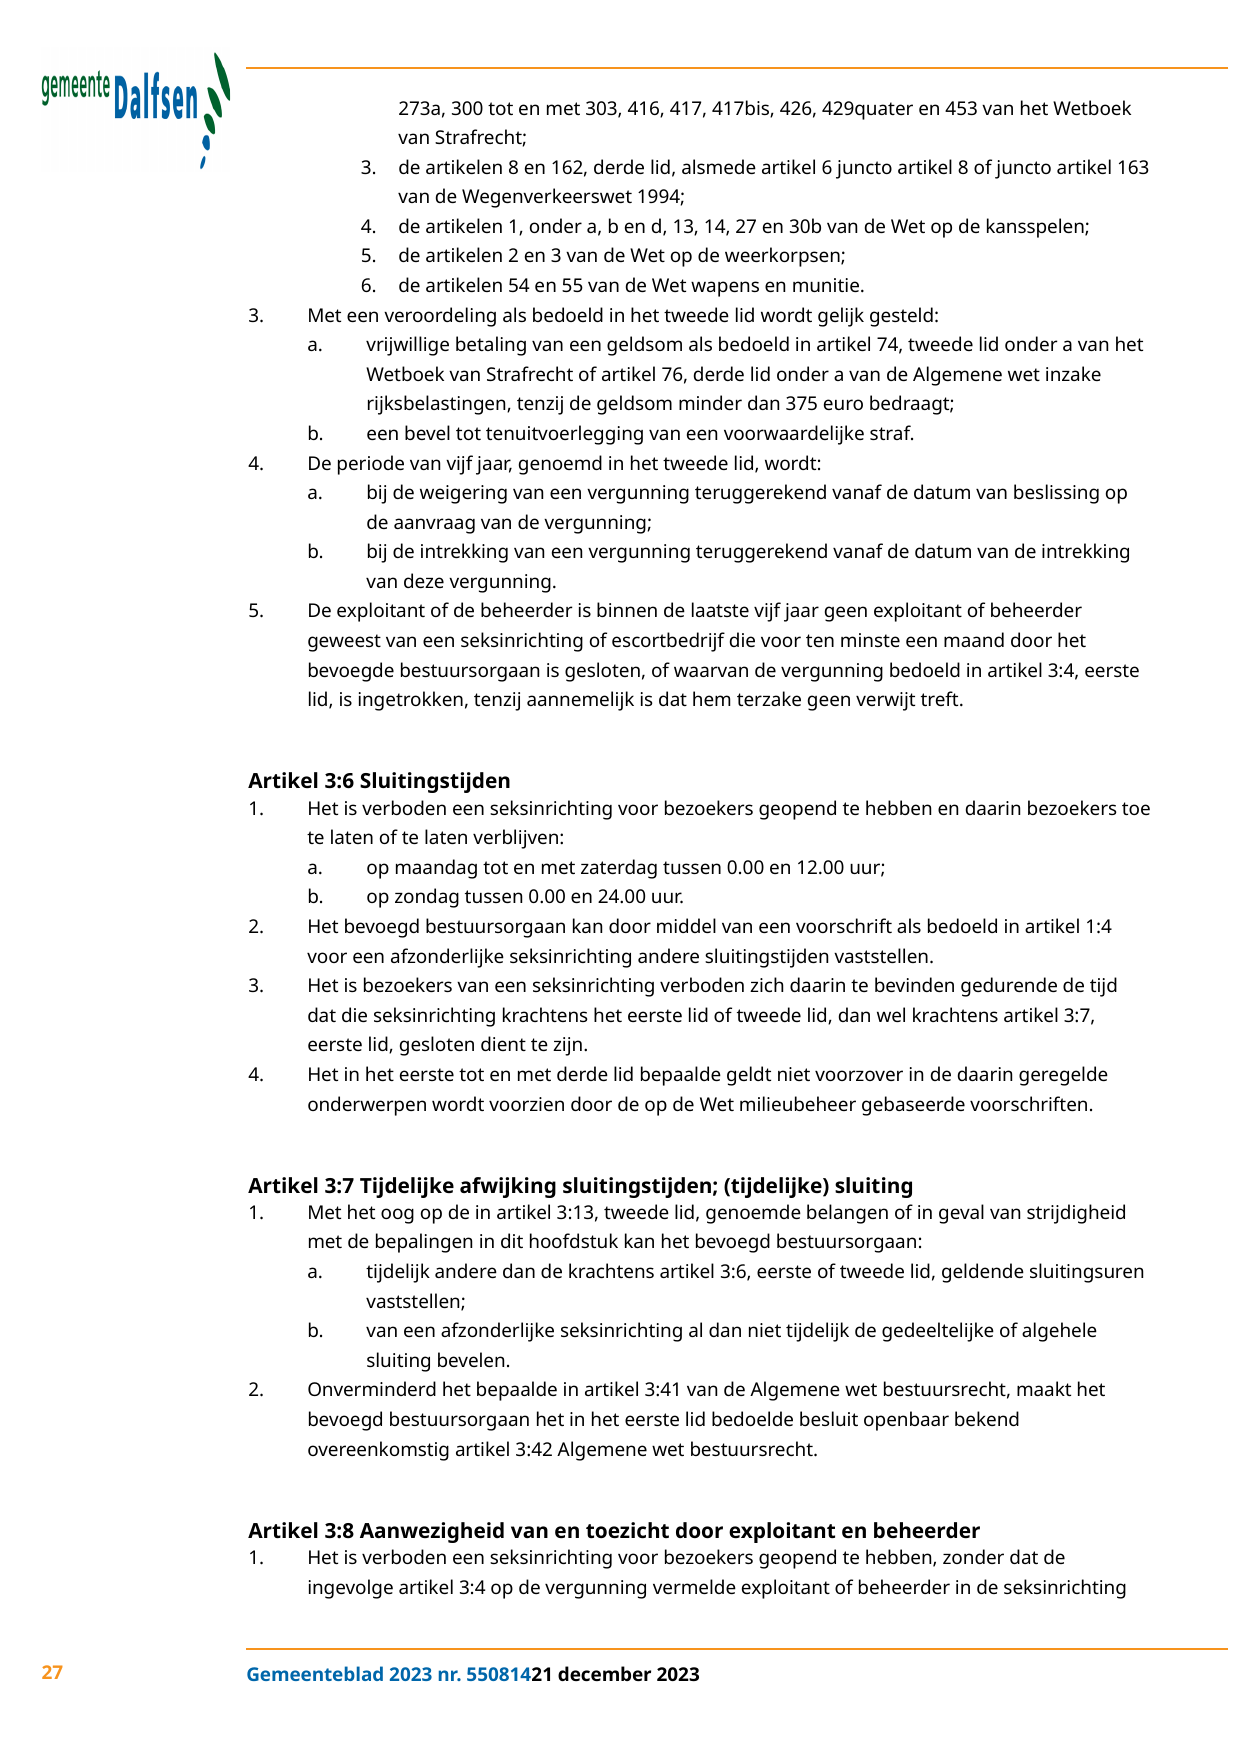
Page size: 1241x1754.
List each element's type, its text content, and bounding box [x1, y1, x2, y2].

list 273a, 300 tot en met 303, 416, 417, 417bis, 426, 429quater en 453 van het Wetboek van Strafrecht; [361, 95, 1152, 150]
list de artikelen 54 en 55 van de Wet wapens en munitie. [361, 272, 1152, 298]
list bij de weigering van een vergunning teruggerekend vanaf de datum van beslissing op de aanvraag van de vergunning; [307, 479, 1152, 535]
list Onverminderd het bepaalde in artikel 3:41 van de Algemene wet bestuursrecht, maakt het bevoegd bestuursorgaan het in het eerste lid bedoelde besluit openbaar bekend overeenkomstig artikel 3:42 Algemene wet bestuursrecht. [248, 1377, 1152, 1462]
text Artikel 3:7 Tijdelijke afwijking sluitingstijden; (tijdelijke) sluiting [248, 1171, 1152, 1199]
list Het is verboden een seksinrichting voor bezoekers geopend te hebben, zonder dat de ingevolge artikel 3:4 op de vergunning vermelde exploitant of beheerder in de seksinrichting [248, 1544, 1152, 1599]
list Met een veroordeling als bedoeld in het tweede lid wordt gelijk gesteld: [248, 302, 1152, 328]
list De periode van vijf jaar, genoemd in het tweede lid, wordt: [248, 450, 1152, 476]
text Artikel 3:8 Aanwezigheid van en toezicht door exploitant en beheerder [248, 1516, 1152, 1544]
list Het in het eerste tot en met derde lid bepaalde geldt niet voorzover in de daarin geregelde onderwerpen wordt voorzien door de op de Wet milieubeheer gebaseerde voorschriften. [248, 1061, 1152, 1116]
list van een afzonderlijke seksinrichting al dan niet tijdelijk de gedeeltelijke of algehele sluiting bevelen. [307, 1317, 1152, 1373]
list de artikelen 8 en 162, derde lid, alsmede artikel 6 juncto artikel 8 of juncto artikel 163 van de Wegenverkeerswet 1994; [361, 154, 1152, 209]
text Artikel 3:6 Sluitingstijden [248, 766, 1152, 795]
list Het is verboden een seksinrichting voor bezoekers geopend te hebben en daarin bezoekers toe te laten of te laten verblijven: [248, 795, 1152, 850]
list op zondag tussen 0.00 en 24.00 uur. [307, 884, 1152, 909]
list tijdelijk andere dan de krachtens artikel 3:6, eerste of tweede lid, geldende sluitingsuren vaststellen; [307, 1258, 1152, 1314]
list op maandag tot en met zaterdag tussen 0.00 en 12.00 uur; [307, 854, 1152, 880]
list de artikelen 1, onder a, b en d, 13, 14, 27 en 30b van de Wet op de kansspelen; [361, 213, 1152, 239]
list een bevel tot tenuitvoerlegging van een voorwaardelijke straf. [307, 420, 1152, 446]
list bij de intrekking van een vergunning teruggerekend vanaf de datum van de intrekking van deze vergunning. [307, 538, 1152, 594]
list vrijwillige betaling van een geldsom als bedoeld in artikel 74, tweede lid onder a van het Wetboek van Strafrecht of artikel 76, derde lid onder a van de Algemene wet inzake rijksbelastingen, tenzij de geldsom minder dan 375 euro bedraagt; [307, 331, 1152, 416]
list Met het oog op de in artikel 3:13, tweede lid, genoemde belangen of in geval van strijdigheid met de bepalingen in dit hoofdstuk kan het bevoegd bestuursorgaan: [248, 1199, 1152, 1254]
picture [41, 47, 231, 172]
list Het bevoegd bestuursorgaan kan door middel van een voorschrift als bedoeld in artikel 1:4 voor een afzonderlijke seksinrichting andere sluitingstijden vaststellen. [248, 913, 1152, 968]
list de artikelen 2 en 3 van de Wet op de weerkorpsen; [361, 243, 1152, 268]
list Het is bezoekers van een seksinrichting verboden zich daarin te bevinden gedurende de tijd dat die seksinrichting krachtens het eerste lid of tweede lid, dan wel krachtens artikel 3:7, eerste lid, gesloten dient te zijn. [248, 972, 1152, 1057]
list De exploitant of de beheerder is binnen de laatste vijf jaar geen exploitant of beheerder geweest van een seksinrichting of escortbedrijf die voor ten minste een maand door het bevoegde bestuursorgaan is gesloten, of waarvan de vergunning bedoeld in artikel 3:4, eerste lid, is ingetrokken, tenzij aannemelijk is dat hem terzake geen verwijt treft. [248, 598, 1152, 712]
